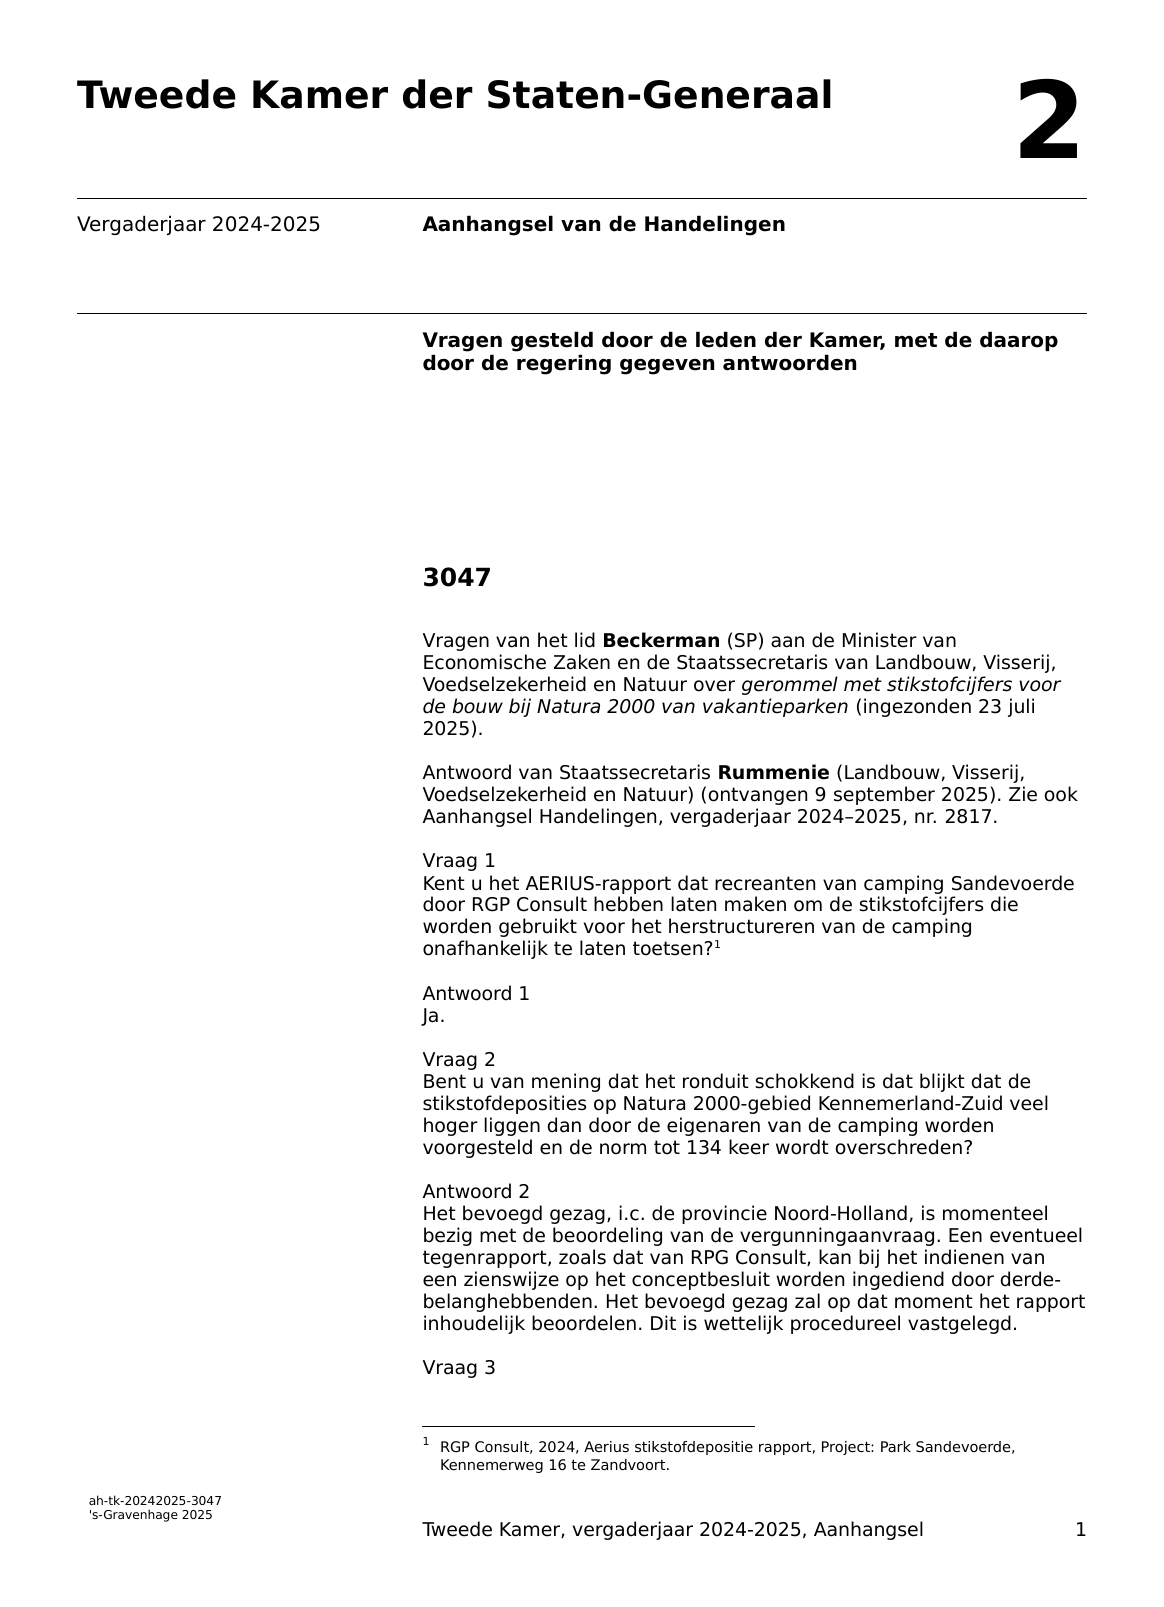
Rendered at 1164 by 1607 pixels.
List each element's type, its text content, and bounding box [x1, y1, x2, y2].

table_header 2 [886, 59, 1087, 198]
text Kent u het AERIUS-rapport dat recreanten van camping Sandevoerde door RGP Consult hebben laten maken om de stikstofcijfers die worden gebruikt voor het herstructureren van de camping onafhankelijk te laten toetsen? [422, 872, 1087, 960]
text 3047 [422, 563, 1087, 592]
text Vraag 2 [422, 1049, 1087, 1071]
text ah-tk-20242025-3047 [88, 1494, 323, 1508]
text 's-Gravenhage 2025 [88, 1508, 323, 1522]
text Ja. [422, 1004, 1087, 1026]
text Antwoord van Staatssecretaris Rummenie (Landbouw, Visserij, Voedselzekerheid en Natuur) (ontvangen 9 september 2025). Zie ook Aanhangsel Handelingen, vergaderjaar 2024–2025, nr. 2817. [422, 762, 1087, 828]
table_cell Vergaderjaar 2024-2025 [77, 199, 422, 313]
text Vraag 3 [422, 1357, 1087, 1379]
table_cell [77, 314, 422, 375]
table_cell Vragen gesteld door de leden der Kamer, met de daarop door de regering gegeven antwoorden [422, 314, 1087, 375]
text Antwoord 2 [422, 1181, 1087, 1203]
text Het bevoegd gezag, i.c. de provincie Noord-Holland, is momenteel bezig met de beoordeling van de vergunningaanvraag. Een eventueel tegenrapport, zoals dat van RPG Consult, kan bij het indienen van een zienswijze op het conceptbesluit worden ingediend door derde-belanghebbenden. Het bevoegd gezag zal op dat moment het rapport inhoudelijk beoordelen. Dit is wettelijk procedureel vastgelegd. [422, 1203, 1087, 1334]
text Vraag 1 [422, 850, 1087, 872]
text Bent u van mening dat het ronduit schokkend is dat blijkt dat de stikstofdeposities op Natura 2000-gebied Kennemerland-Zuid veel hoger liggen dan door de eigenaren van de camping worden voorgesteld en de norm tot 134 keer wordt overschreden? [422, 1071, 1087, 1158]
table_header Tweede Kamer der Staten-Generaal [77, 59, 886, 198]
table_cell Aanhangsel van de Handelingen [422, 199, 1087, 313]
text RGP Consult, 2024, Aerius stikstofdepositie rapport, Project: Park Sandevoerde, Kennemerweg 16 te Zandvoort. [422, 1435, 1087, 1474]
text Antwoord 1 [422, 982, 1087, 1004]
text Vragen van het lid Beckerman (SP) aan de Minister van Economische Zaken en de Staatssecretaris van Landbouw, Visserij, Voedselzekerheid en Natuur over gerommel met stikstofcijfers voor de bouw bij Natura 2000 van vakantieparken (ingezonden 23 juli 2025). [422, 630, 1087, 740]
